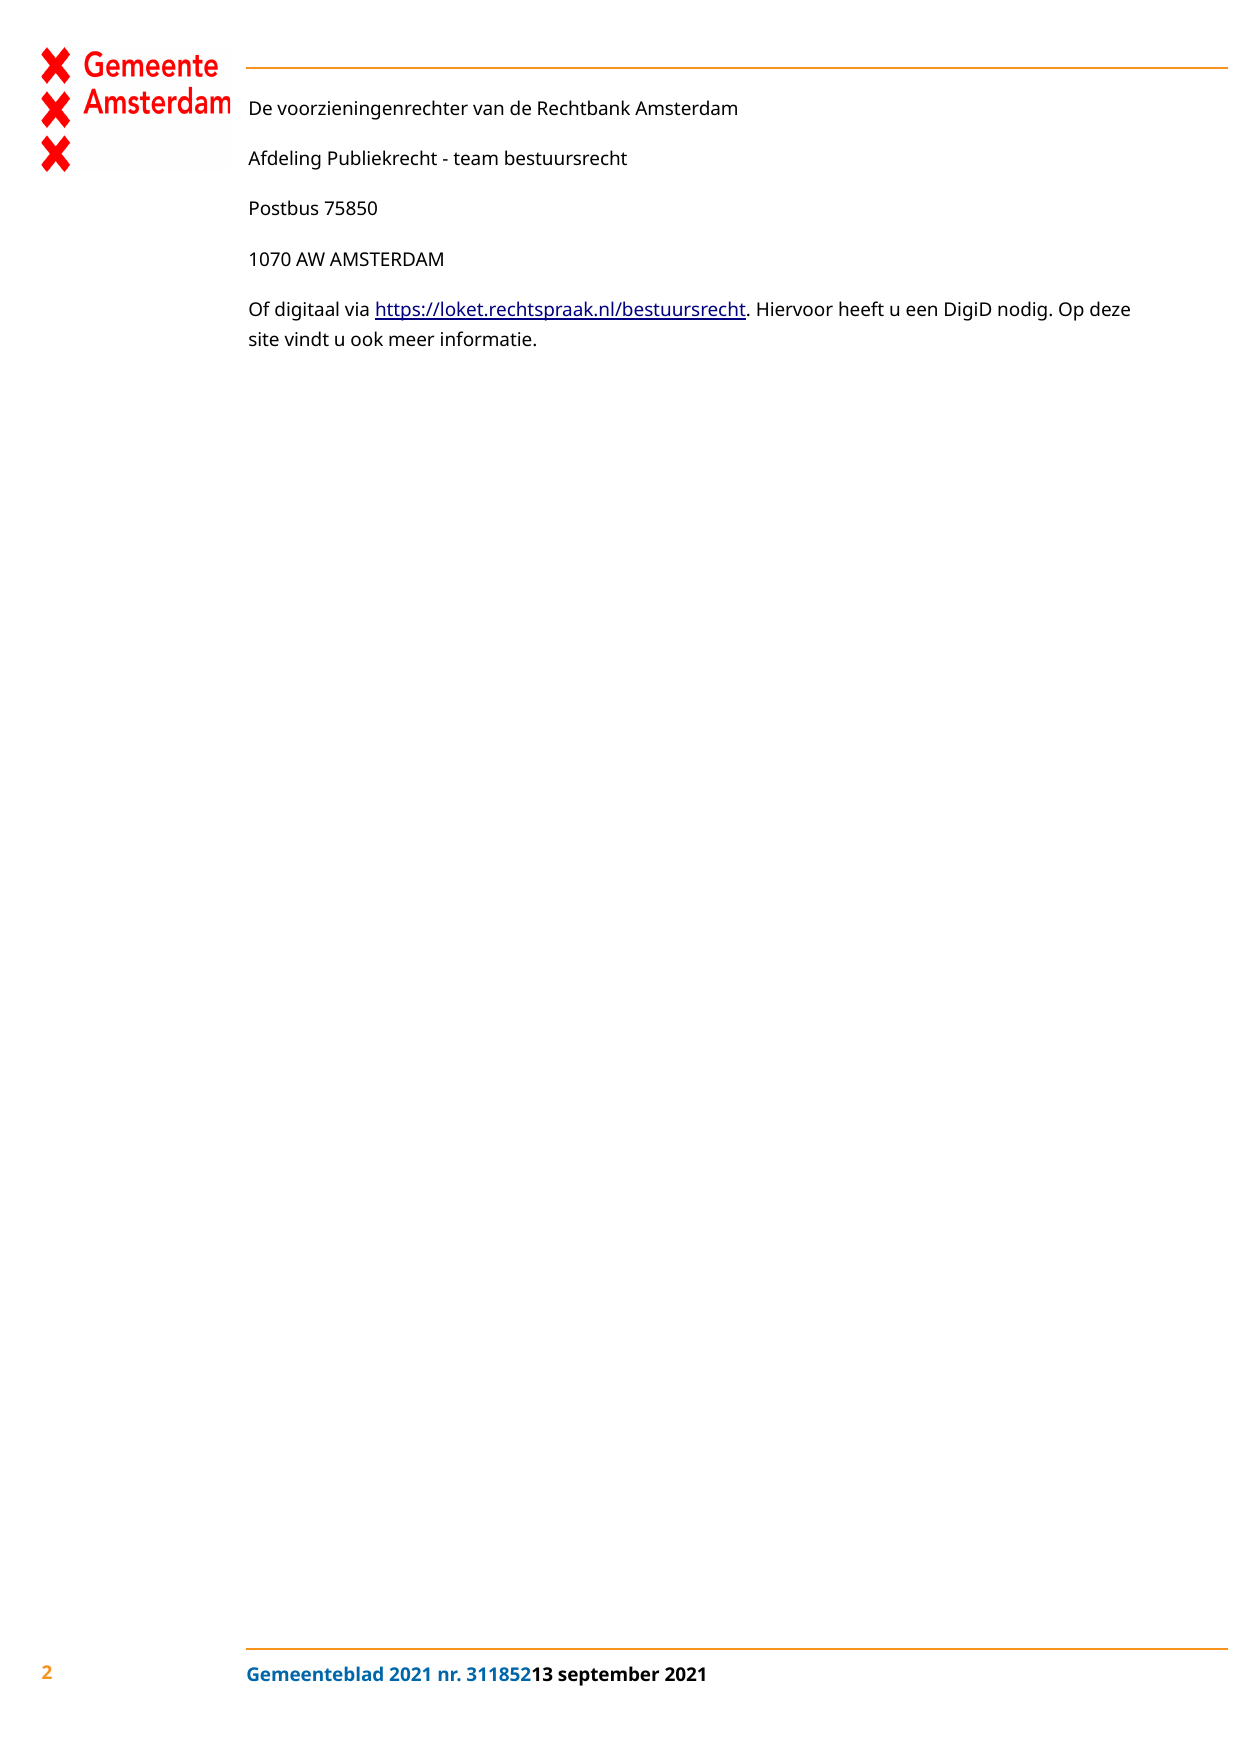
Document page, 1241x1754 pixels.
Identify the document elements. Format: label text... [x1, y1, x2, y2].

text 1070 AW AMSTERDAM [248, 246, 1152, 272]
text Postbus 75850 [248, 196, 1152, 221]
picture [41, 47, 231, 172]
text Of digitaal via https://loket.rechtspraak.nl/bestuursrecht. Hiervoor heeft u een DigiD nodig. Op deze site vindt u ook meer informatie. [248, 296, 1152, 352]
text De voorzieningenrechter van de Rechtbank Amsterdam [248, 95, 1152, 121]
text Afdeling Publiekrecht - team bestuursrecht [248, 145, 1152, 171]
